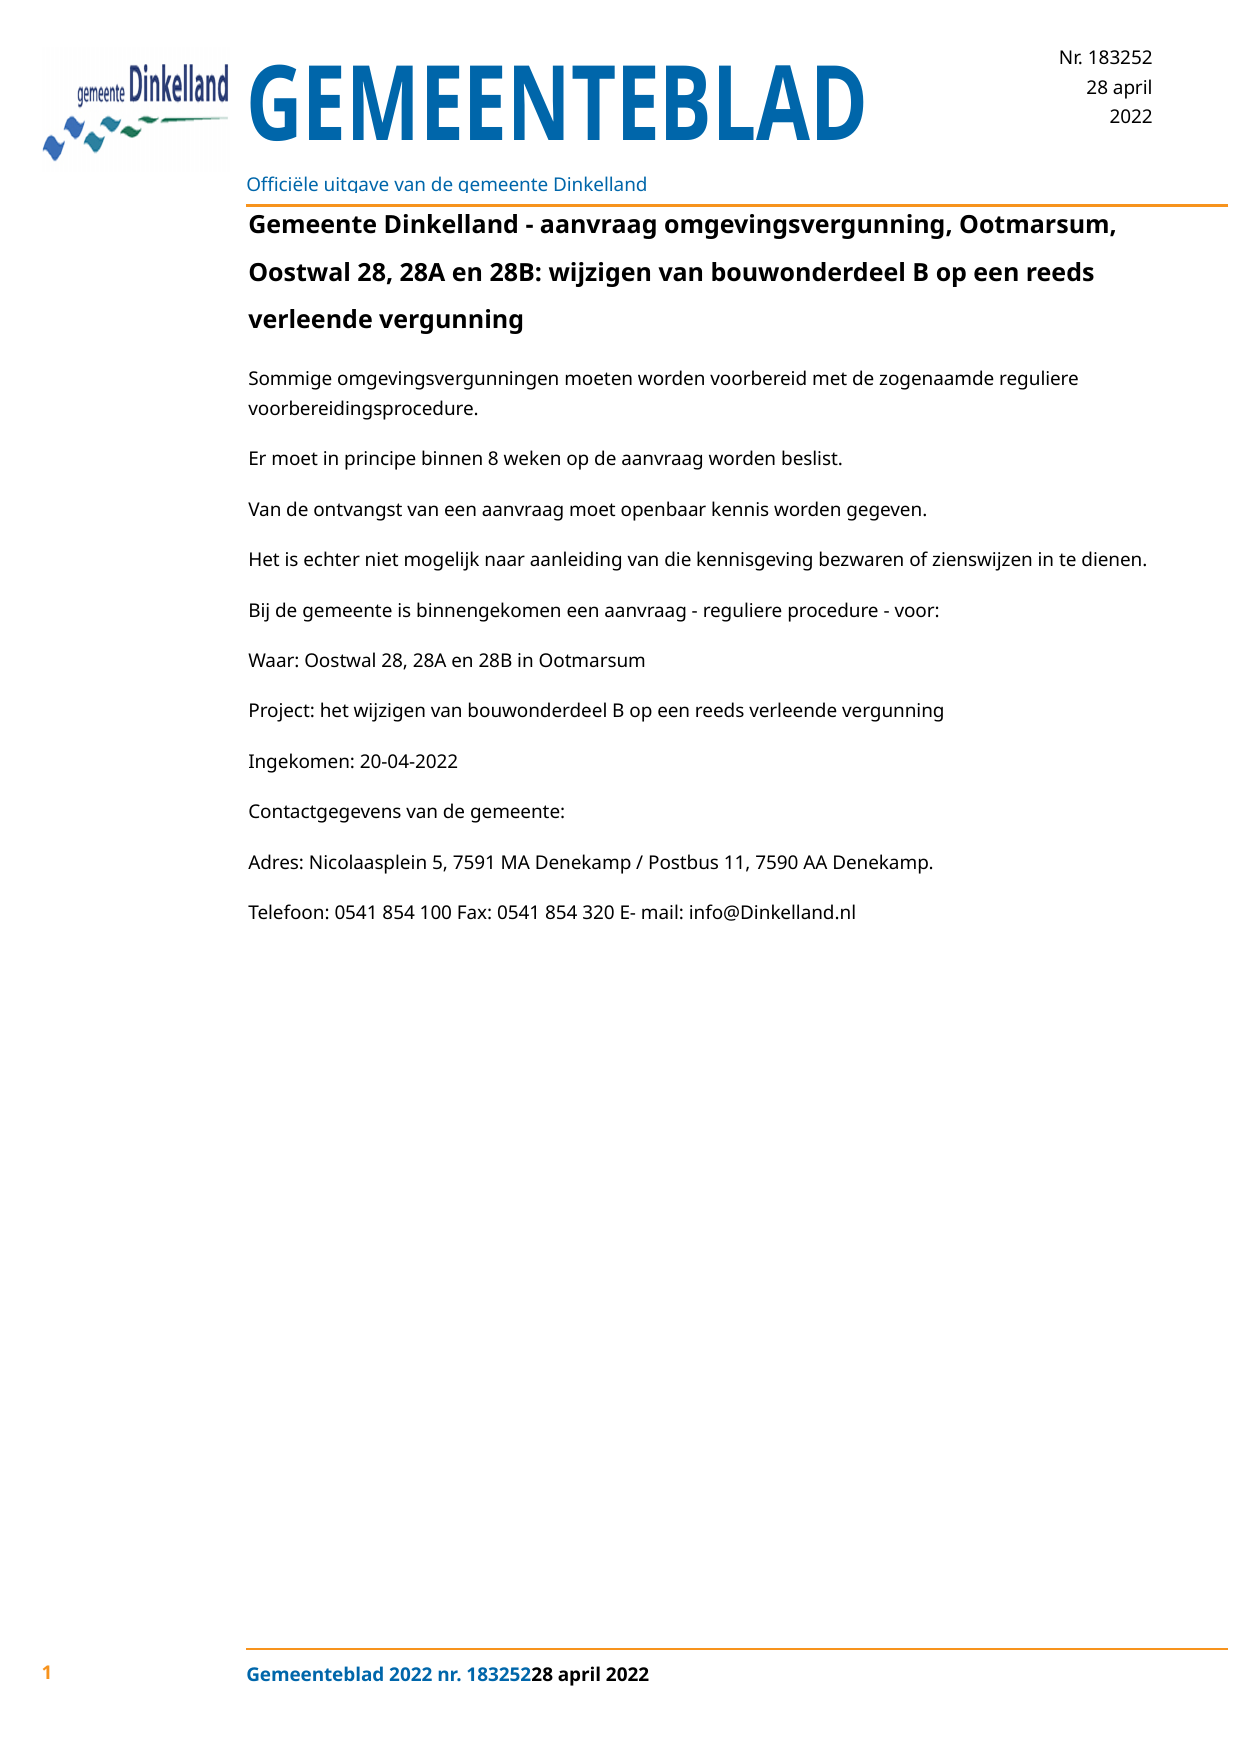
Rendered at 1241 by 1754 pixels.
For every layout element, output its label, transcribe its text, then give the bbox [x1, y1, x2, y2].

text Waar: Oostwal 28, 28A en 28B in Ootmarsum [248, 647, 1152, 673]
text Er moet in principe binnen 8 weken op de aanvraag worden beslist. [248, 446, 1152, 471]
text Van de ontvangst van een aanvraag moet openbaar kennis worden gegeven. [248, 496, 1152, 522]
text Ingekomen: 20-04-2022 [248, 748, 1152, 774]
text Sommige omgevingsvergunningen moeten worden voorbereid met de zogenaamde reguliere voorbereidingsprocedure. [248, 366, 1152, 421]
picture [41, 47, 231, 172]
text Het is echter niet mogelijk naar aanleiding van die kennisgeving bezwaren of zienswijzen in te dienen. [248, 546, 1152, 572]
text Gemeente Dinkelland - aanvraag omgevingsvergunning, Ootmarsum, Oostwal 28, 28A en 28B: wijzigen van bouwonderdeel B op een reeds verleende vergunning [248, 207, 1152, 336]
text Project: het wijzigen van bouwonderdeel B op een reeds verleende vergunning [248, 698, 1152, 723]
text Bij de gemeente is binnengekomen een aanvraag - reguliere procedure - voor: [248, 597, 1152, 622]
text Adres: Nicolaasplein 5, 7591 MA Denekamp / Postbus 11, 7590 AA Denekamp. [248, 849, 1152, 874]
text Contactgegevens van de gemeente: [248, 798, 1152, 824]
text Telefoon: 0541 854 100 Fax: 0541 854 320 E- mail: info@Dinkelland.nl [248, 899, 1152, 925]
